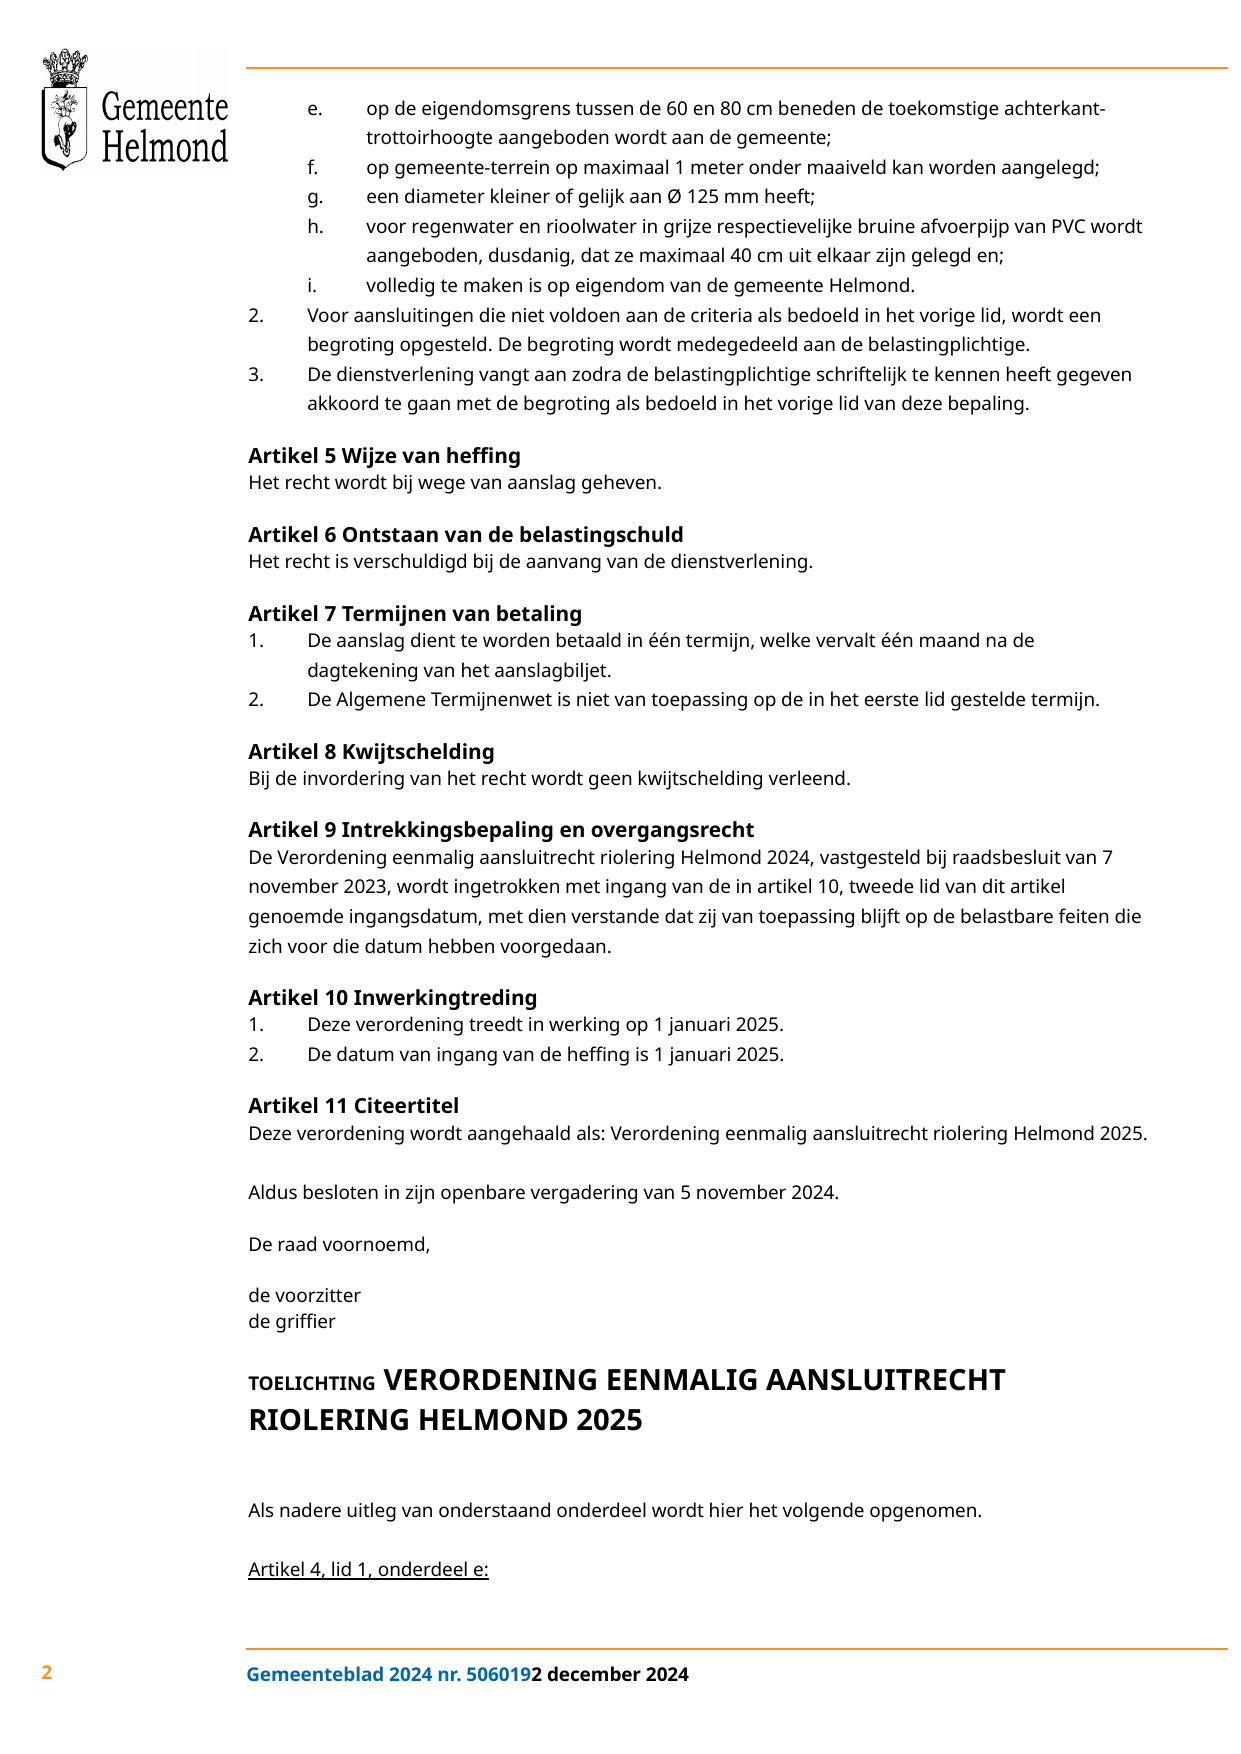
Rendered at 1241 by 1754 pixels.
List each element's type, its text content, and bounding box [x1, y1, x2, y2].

text Artikel 10 Inwerkingtreding [248, 983, 1152, 1012]
list volledig te maken is op eigendom van de gemeente Helmond. [307, 272, 1152, 298]
text Artikel 6 Ontstaan van de belastingschuld [248, 520, 1152, 548]
list op gemeente-terrein op maximaal 1 meter onder maaiveld kan worden aangelegd; [307, 154, 1152, 180]
text Artikel 11 Citeertitel [248, 1092, 1152, 1120]
text Als nadere uitleg van onderstaand onderdeel wordt hier het volgende opgenomen. [248, 1497, 1152, 1523]
text Artikel 5 Wijze van heffing [248, 441, 1152, 469]
list De Algemene Termijnenwet is niet van toepassing op de in het eerste lid gestelde termijn. [248, 686, 1152, 712]
list Deze verordening treedt in werking op 1 januari 2025. [248, 1012, 1152, 1037]
list De dienstverlening vangt aan zodra de belastingplichtige schriftelijk te kennen heeft gegeven akkoord te gaan met de begroting als bedoeld in het vorige lid van deze bepaling. [248, 361, 1152, 416]
text Bij de invordering van het recht wordt geen kwijtschelding verleend. [248, 765, 1152, 791]
text Artikel 8 Kwijtschelding [248, 737, 1152, 765]
text de voorzitter [248, 1282, 1152, 1308]
text Deze verordening wordt aangehaald als: Verordening eenmalig aansluitrecht riolering Helmond 2025. [248, 1120, 1152, 1146]
list op de eigendomsgrens tussen de 60 en 80 cm beneden de toekomstige achterkant-trottoirhoogte aangeboden wordt aan de gemeente; [307, 95, 1152, 150]
list voor regenwater en rioolwater in grijze respectievelijke bruine afvoerpijp van PVC wordt aangeboden, dusdanig, dat ze maximaal 40 cm uit elkaar zijn gelegd en; [307, 213, 1152, 268]
text TOELICHTING VERORDENING EENMALIG AANSLUITRECHT RIOLERING HELMOND 2025 [248, 1359, 1152, 1439]
text Het recht is verschuldigd bij de aanvang van de dienstverlening. [248, 548, 1152, 574]
text De raad voornoemd, [248, 1231, 1152, 1256]
text Artikel 9 Intrekkingsbepaling en overgangsrecht [248, 816, 1152, 844]
list De aanslag dient te worden betaald in één termijn, welke vervalt één maand na de dagtekening van het aanslagbiljet. [248, 627, 1152, 682]
picture [41, 47, 231, 172]
text Artikel 7 Termijnen van betaling [248, 599, 1152, 627]
list De datum van ingang van de heffing is 1 januari 2025. [248, 1041, 1152, 1067]
text Het recht wordt bij wege van aanslag geheven. [248, 469, 1152, 495]
text Artikel 4, lid 1, onderdeel e: [248, 1557, 1152, 1582]
text De Verordening eenmalig aansluitrecht riolering Helmond 2024, vastgesteld bij raadsbesluit van 7 november 2023, wordt ingetrokken met ingang van de in artikel 10, tweede lid van dit artikel genoemde ingangsdatum, met dien verstande dat zij van toepassing blijft op de belastbare feiten die zich voor die datum hebben voorgedaan. [248, 844, 1152, 958]
list Voor aansluitingen die niet voldoen aan de criteria als bedoeld in het vorige lid, wordt een begroting opgesteld. De begroting wordt medegedeeld aan de belastingplichtige. [248, 302, 1152, 357]
text de griffier [248, 1308, 1152, 1334]
text Aldus besloten in zijn openbare vergadering van 5 november 2024. [248, 1179, 1152, 1205]
list een diameter kleiner of gelijk aan Ø 125 mm heeft; [307, 183, 1152, 209]
